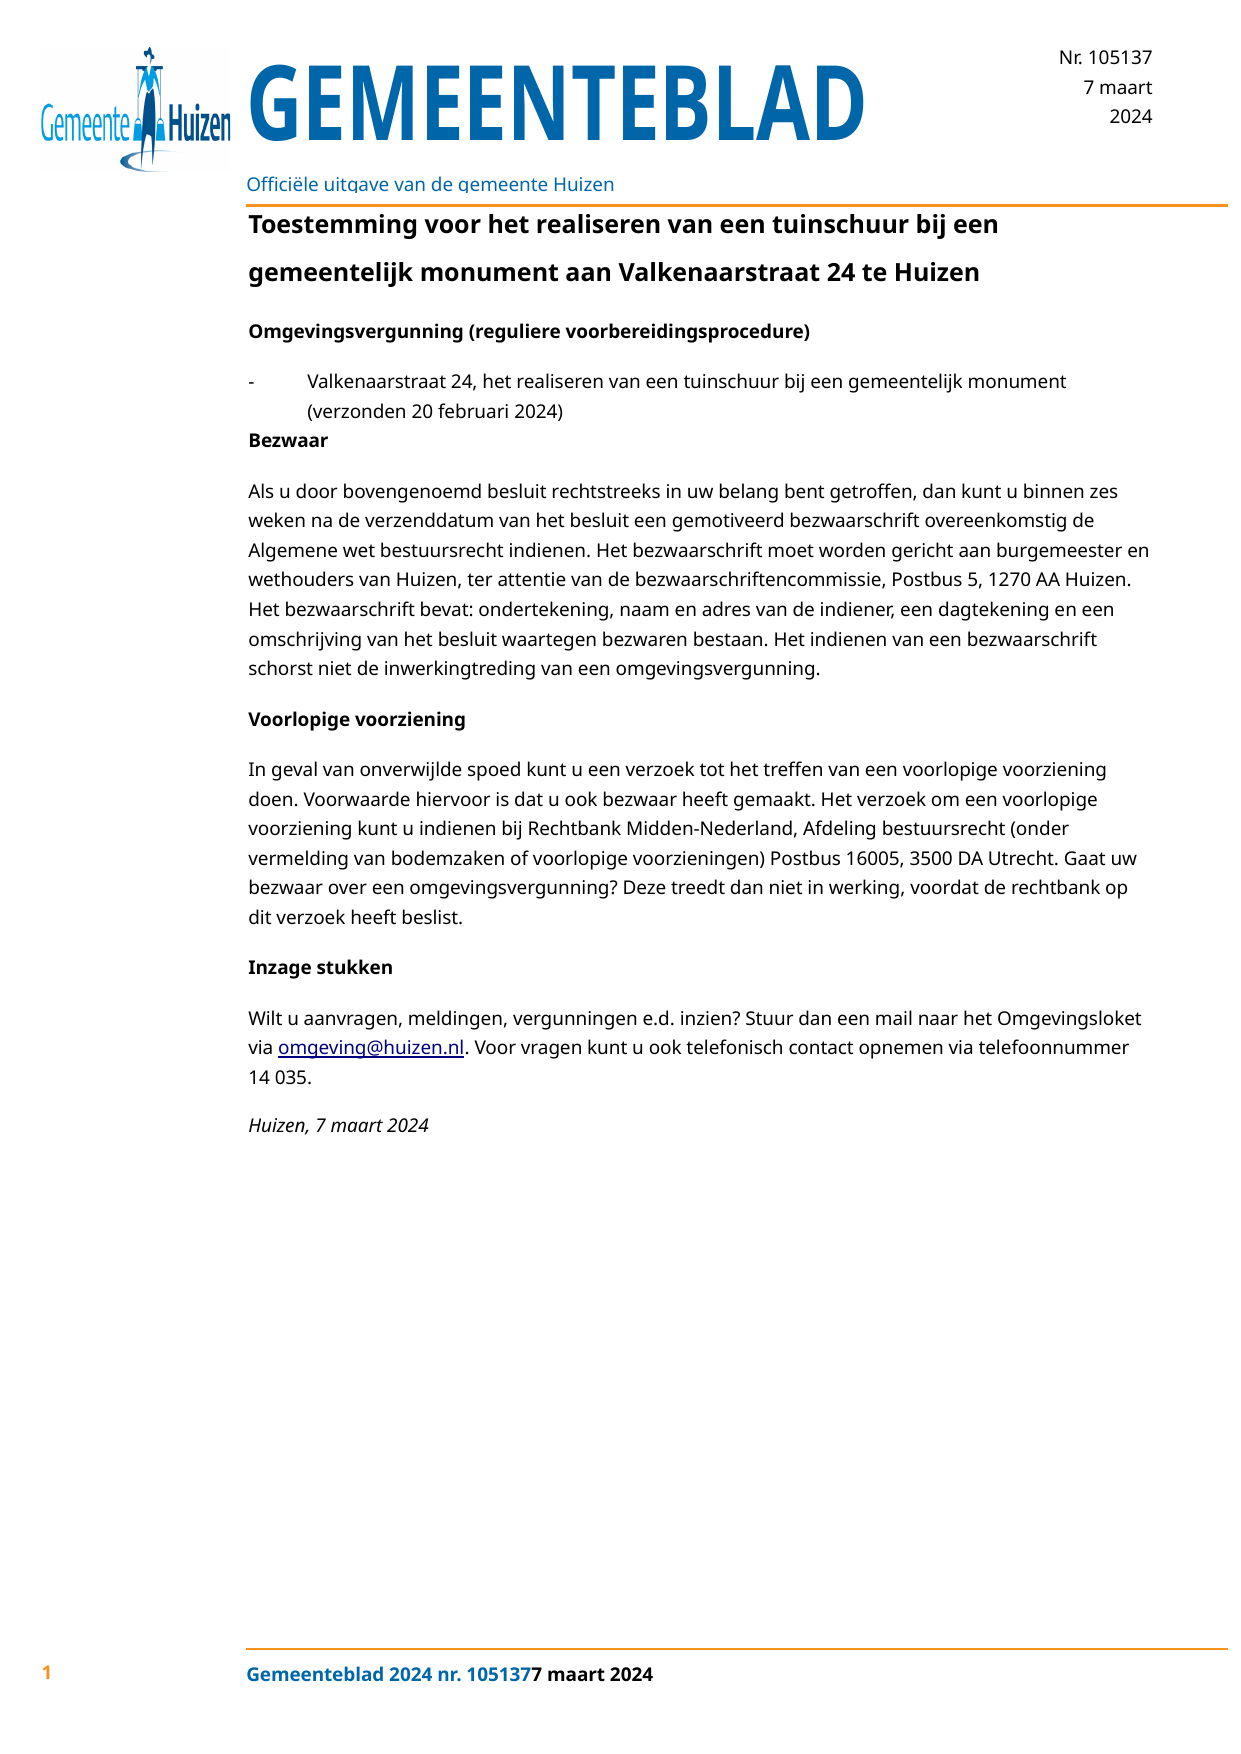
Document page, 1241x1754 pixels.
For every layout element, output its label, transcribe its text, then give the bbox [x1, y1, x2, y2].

text Voorlopige voorziening [248, 706, 1152, 732]
text Huizen, 7 maart 2024 [248, 1112, 1152, 1138]
list Valkenaarstraat 24, het realiseren van een tuinschuur bij een gemeentelijk monument (verzonden 20 februari 2024) [248, 368, 1152, 424]
text Inzage stukken [248, 954, 1152, 980]
text Als u door bovengenoemd besluit rechtstreeks in uw belang bent getroffen, dan kunt u binnen zes weken na de verzenddatum van het besluit een gemotiveerd bezwaarschrift overeenkomstig de Algemene wet bestuursrecht indienen. Het bezwaarschrift moet worden gericht aan burgemeester en wethouders van Huizen, ter attentie van de bezwaarschriftencommissie, Postbus 5, 1270 AA Huizen. Het bezwaarschrift bevat: ondertekening, naam en adres van de indiener, een dagtekening en een omschrijving van het besluit waartegen bezwaren bestaan. Het indienen van een bezwaarschrift schorst niet de inwerkingtreding van een omgevingsvergunning. [248, 478, 1152, 681]
text Omgevingsvergunning (reguliere voorbereidingsprocedure) [248, 318, 1152, 344]
text Bezwaar [248, 427, 1152, 453]
text Toestemming voor het realiseren van een tuinschuur bij een gemeentelijk monument aan Valkenaarstraat 24 te Huizen [248, 207, 1152, 288]
text Wilt u aanvragen, meldingen, vergunningen e.d. inzien? Stuur dan een mail naar het Omgevingsloket via omgeving@huizen.nl. Voor vragen kunt u ook telefonisch contact opnemen via telefoonnummer 14 035. [248, 1005, 1152, 1090]
text In geval van onverwijlde spoed kunt u een verzoek tot het treffen van een voorlopige voorziening doen. Voorwaarde hiervoor is dat u ook bezwaar heeft gemaakt. Het verzoek om een voorlopige voorziening kunt u indienen bij Rechtbank Midden-Nederland, Afdeling bestuursrecht (onder vermelding van bodemzaken of voorlopige voorzieningen) Postbus 16005, 3500 DA Utrecht. Gaat uw bezwaar over een omgevingsvergunning? Deze treedt dan niet in werking, voordat de rechtbank op dit verzoek heeft beslist. [248, 756, 1152, 930]
picture [41, 47, 231, 172]
